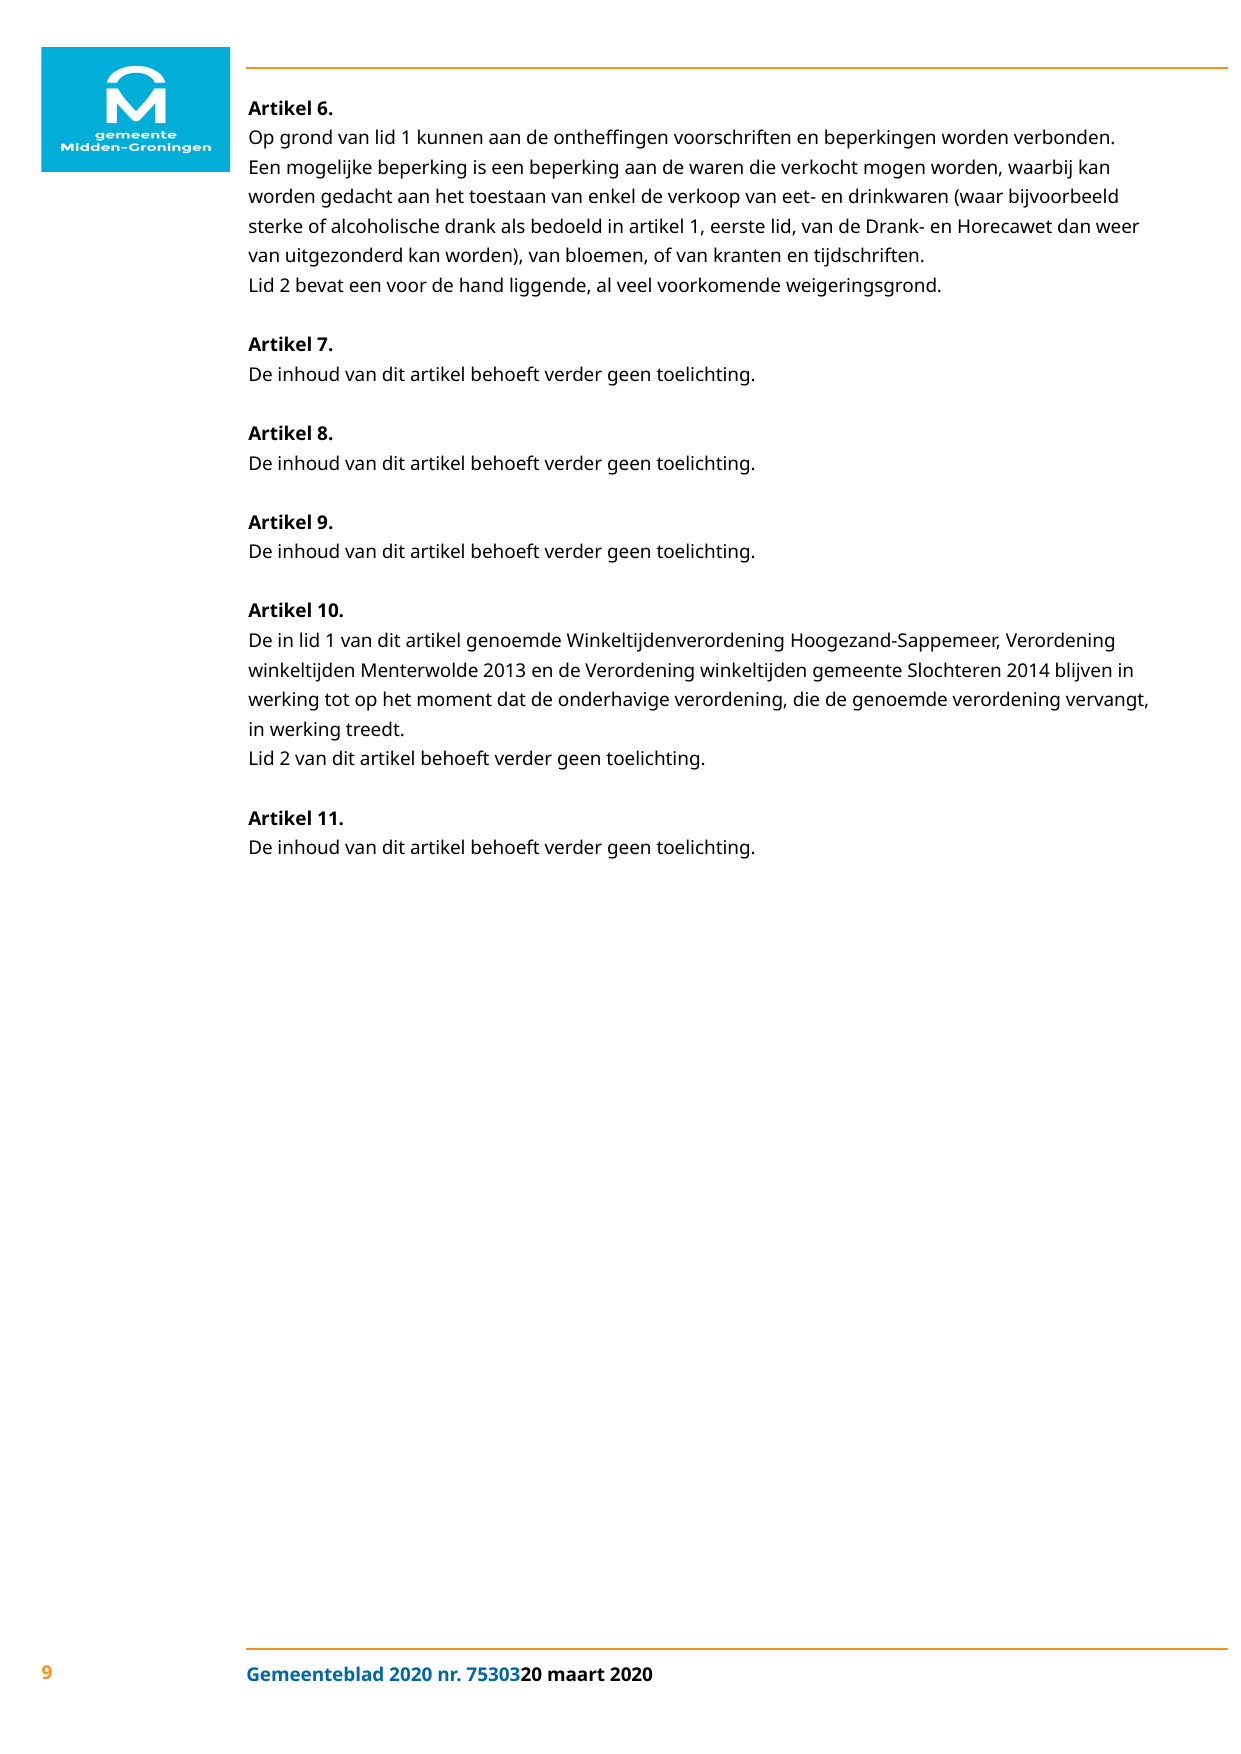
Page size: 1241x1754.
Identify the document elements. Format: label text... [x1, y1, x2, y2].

text Artikel 11. [248, 805, 1152, 831]
text Op grond van lid 1 kunnen aan de ontheffingen voorschriften en beperkingen worden verbonden. Een mogelijke beperking is een beperking aan de waren die verkocht mogen worden, waarbij kan worden gedacht aan het toestaan van enkel de verkoop van eet- en drinkwaren (waar bijvoorbeeld sterke of alcoholische drank als bedoeld in artikel 1, eerste lid, van de Drank- en Horecawet dan weer van uitgezonderd kan worden), van bloemen, of van kranten en tijdschriften. [248, 124, 1152, 268]
text Artikel 9. [248, 509, 1152, 535]
text De inhoud van dit artikel behoeft verder geen toelichting. [248, 538, 1152, 564]
picture [107, 89, 165, 122]
text De in lid 1 van dit artikel genoemde Winkeltijdenverordening Hoogezand-Sappemeer, Verordening winkeltijden Menterwolde 2013 en de Verordening winkeltijden gemeente Slochteren 2014 blijven in werking tot op het moment dat de onderhavige verordening, die de genoemde verordening vervangt, in werking treedt. [248, 627, 1152, 742]
picture [108, 66, 164, 82]
text De inhoud van dit artikel behoeft verder geen toelichting. [248, 361, 1152, 387]
text Artikel 7. [248, 331, 1152, 357]
text Artikel 10. [248, 598, 1152, 623]
picture [184, 146, 190, 153]
text De inhoud van dit artikel behoeft verder geen toelichting. [248, 834, 1152, 860]
text Artikel 8. [248, 420, 1152, 446]
text Artikel 6. [248, 95, 1152, 121]
text De inhoud van dit artikel behoeft verder geen toelichting. [248, 450, 1152, 476]
text Lid 2 bevat een voor de hand liggende, al veel voorkomende weigeringsgrond. [248, 272, 1152, 298]
text Lid 2 van dit artikel behoeft verder geen toelichting. [248, 746, 1152, 771]
